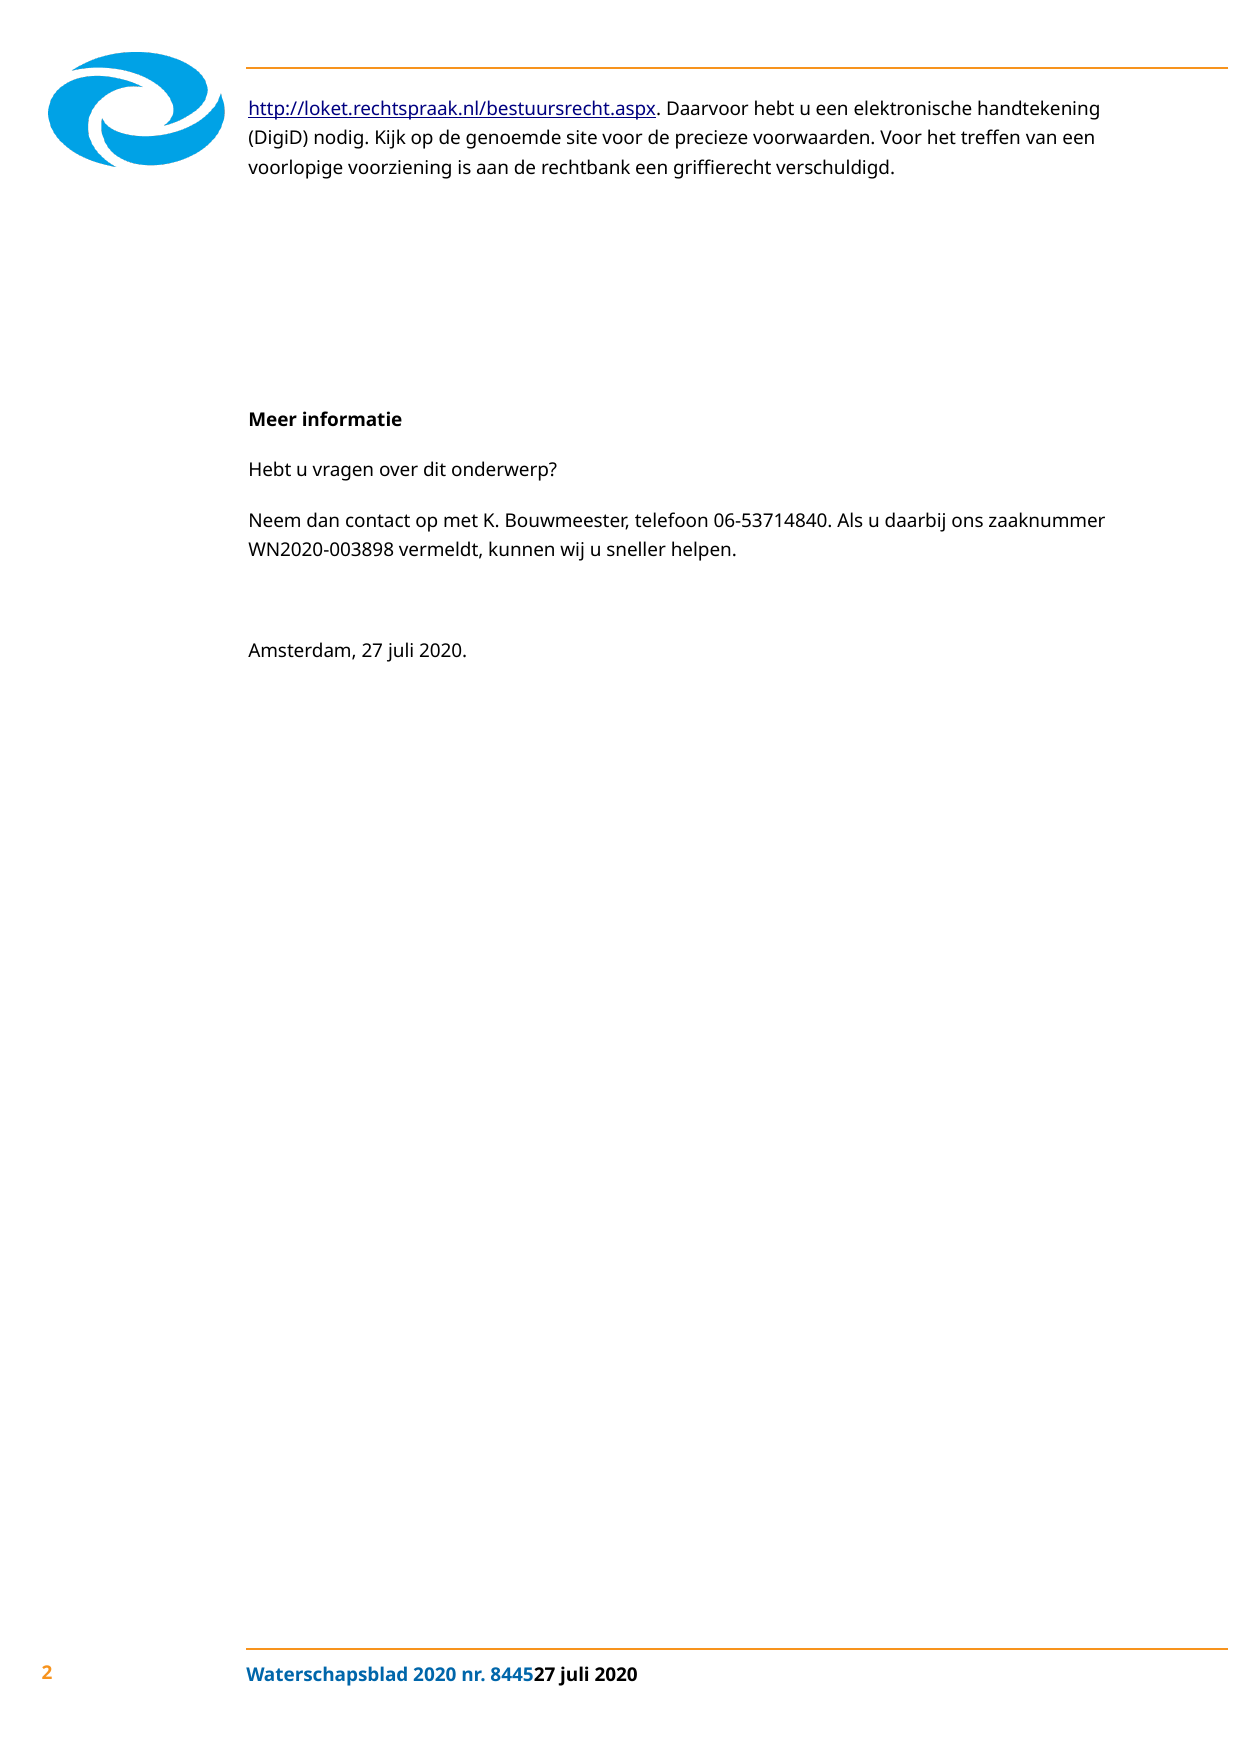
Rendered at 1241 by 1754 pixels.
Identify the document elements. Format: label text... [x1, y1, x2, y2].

text Meer informatie [248, 406, 1152, 432]
text http://loket.rechtspraak.nl/bestuursrecht.aspx. Daarvoor hebt u een elektronische handtekening (DigiD) nodig. Kijk op de genoemde site voor de precieze voorwaarden. Voor het treffen van een voorlopige voorziening is aan de rechtbank een griffierecht verschuldigd. [248, 95, 1152, 180]
picture [41, 47, 231, 172]
text Hebt u vragen over dit onderwerp? [248, 456, 1152, 482]
text Amsterdam, 27 juli 2020. [248, 637, 1152, 663]
text Neem dan contact op met K. Bouwmeester, telefoon 06-53714840. Als u daarbij ons zaaknummer WN2020-003898 vermeldt, kunnen wij u sneller helpen. [248, 507, 1152, 562]
